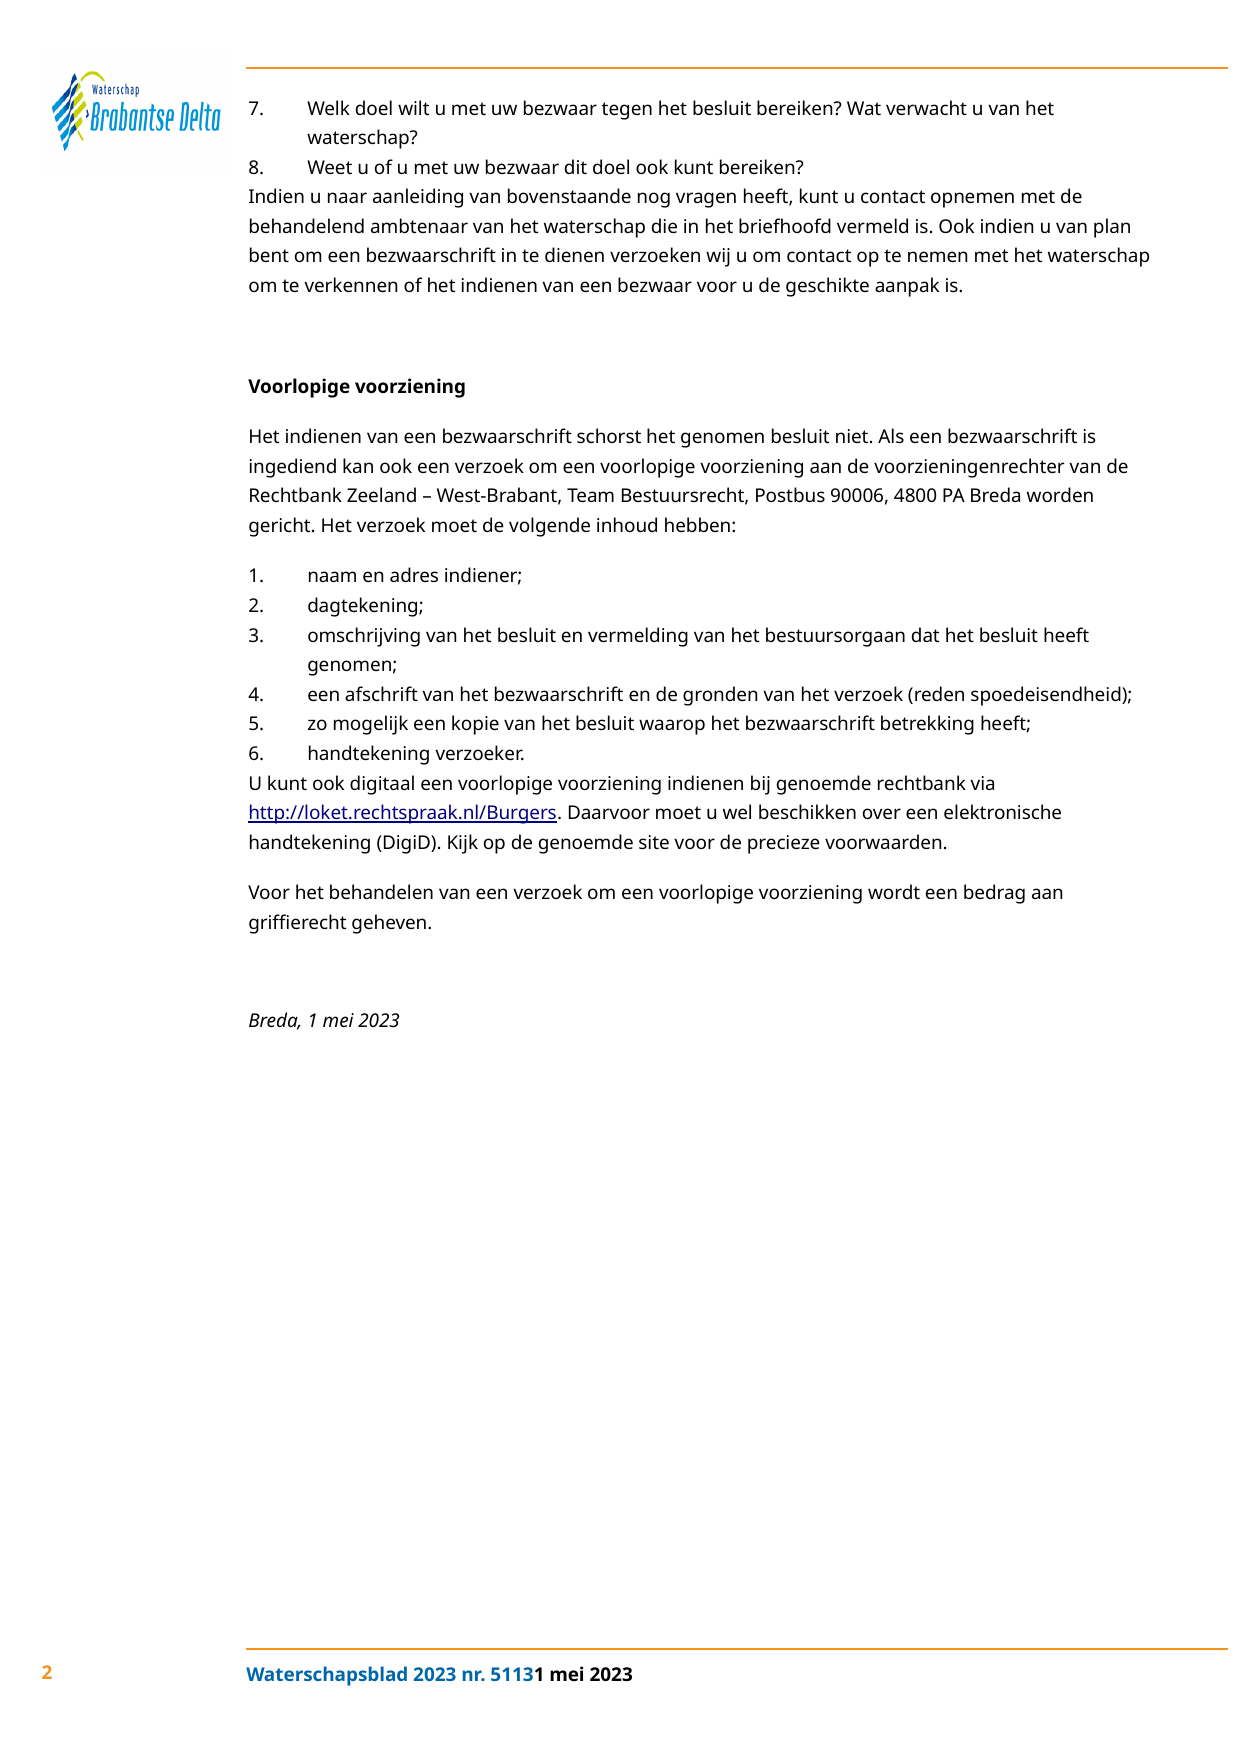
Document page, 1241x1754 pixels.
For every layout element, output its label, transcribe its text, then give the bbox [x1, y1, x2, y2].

text Breda, 1 mei 2023 [248, 1007, 1152, 1033]
list handtekening verzoeker. [248, 740, 1152, 766]
text Indien u naar aanleiding van bovenstaande nog vragen heeft, kunt u contact opnemen met de behandelend ambtenaar van het waterschap die in het briefhoofd vermeld is. Ook indien u van plan bent om een bezwaarschrift in te dienen verzoeken wij u om contact op te nemen met het waterschap om te verkennen of het indienen van een bezwaar voor u de geschikte aanpak is. [248, 183, 1152, 298]
text Voorlopige voorziening [248, 373, 1152, 399]
text Voor het behandelen van een verzoek om een voorlopige voorziening wordt een bedrag aan griffierecht geheven. [248, 879, 1152, 935]
list zo mogelijk een kopie van het besluit waarop het bezwaarschrift betrekking heeft; [248, 711, 1152, 736]
picture [41, 47, 231, 172]
text Het indienen van een bezwaarschrift schorst het genomen besluit niet. Als een bezwaarschrift is ingediend kan ook een verzoek om een voorlopige voorziening aan de voorzieningenrechter van de Rechtbank Zeeland – West-Brabant, Team Bestuursrecht, Postbus 90006, 4800 PA Breda worden gericht. Het verzoek moet de volgende inhoud hebben: [248, 423, 1152, 538]
list omschrijving van het besluit en vermelding van het bestuursorgaan dat het besluit heeft genomen; [248, 622, 1152, 677]
list naam en adres indiener; [248, 563, 1152, 588]
list dagtekening; [248, 592, 1152, 618]
list Welk doel wilt u met uw bezwaar tegen het besluit bereiken? Wat verwacht u van het waterschap? [248, 95, 1152, 150]
list Weet u of u met uw bezwaar dit doel ook kunt bereiken? [248, 154, 1152, 180]
text U kunt ook digitaal een voorlopige voorziening indienen bij genoemde rechtbank via http://loket.rechtspraak.nl/Burgers. Daarvoor moet u wel beschikken over een elektronische handtekening (DigiD). Kijk op de genoemde site voor de precieze voorwaarden. [248, 770, 1152, 855]
list een afschrift van het bezwaarschrift en de gronden van het verzoek (reden spoedeisendheid); [248, 681, 1152, 707]
